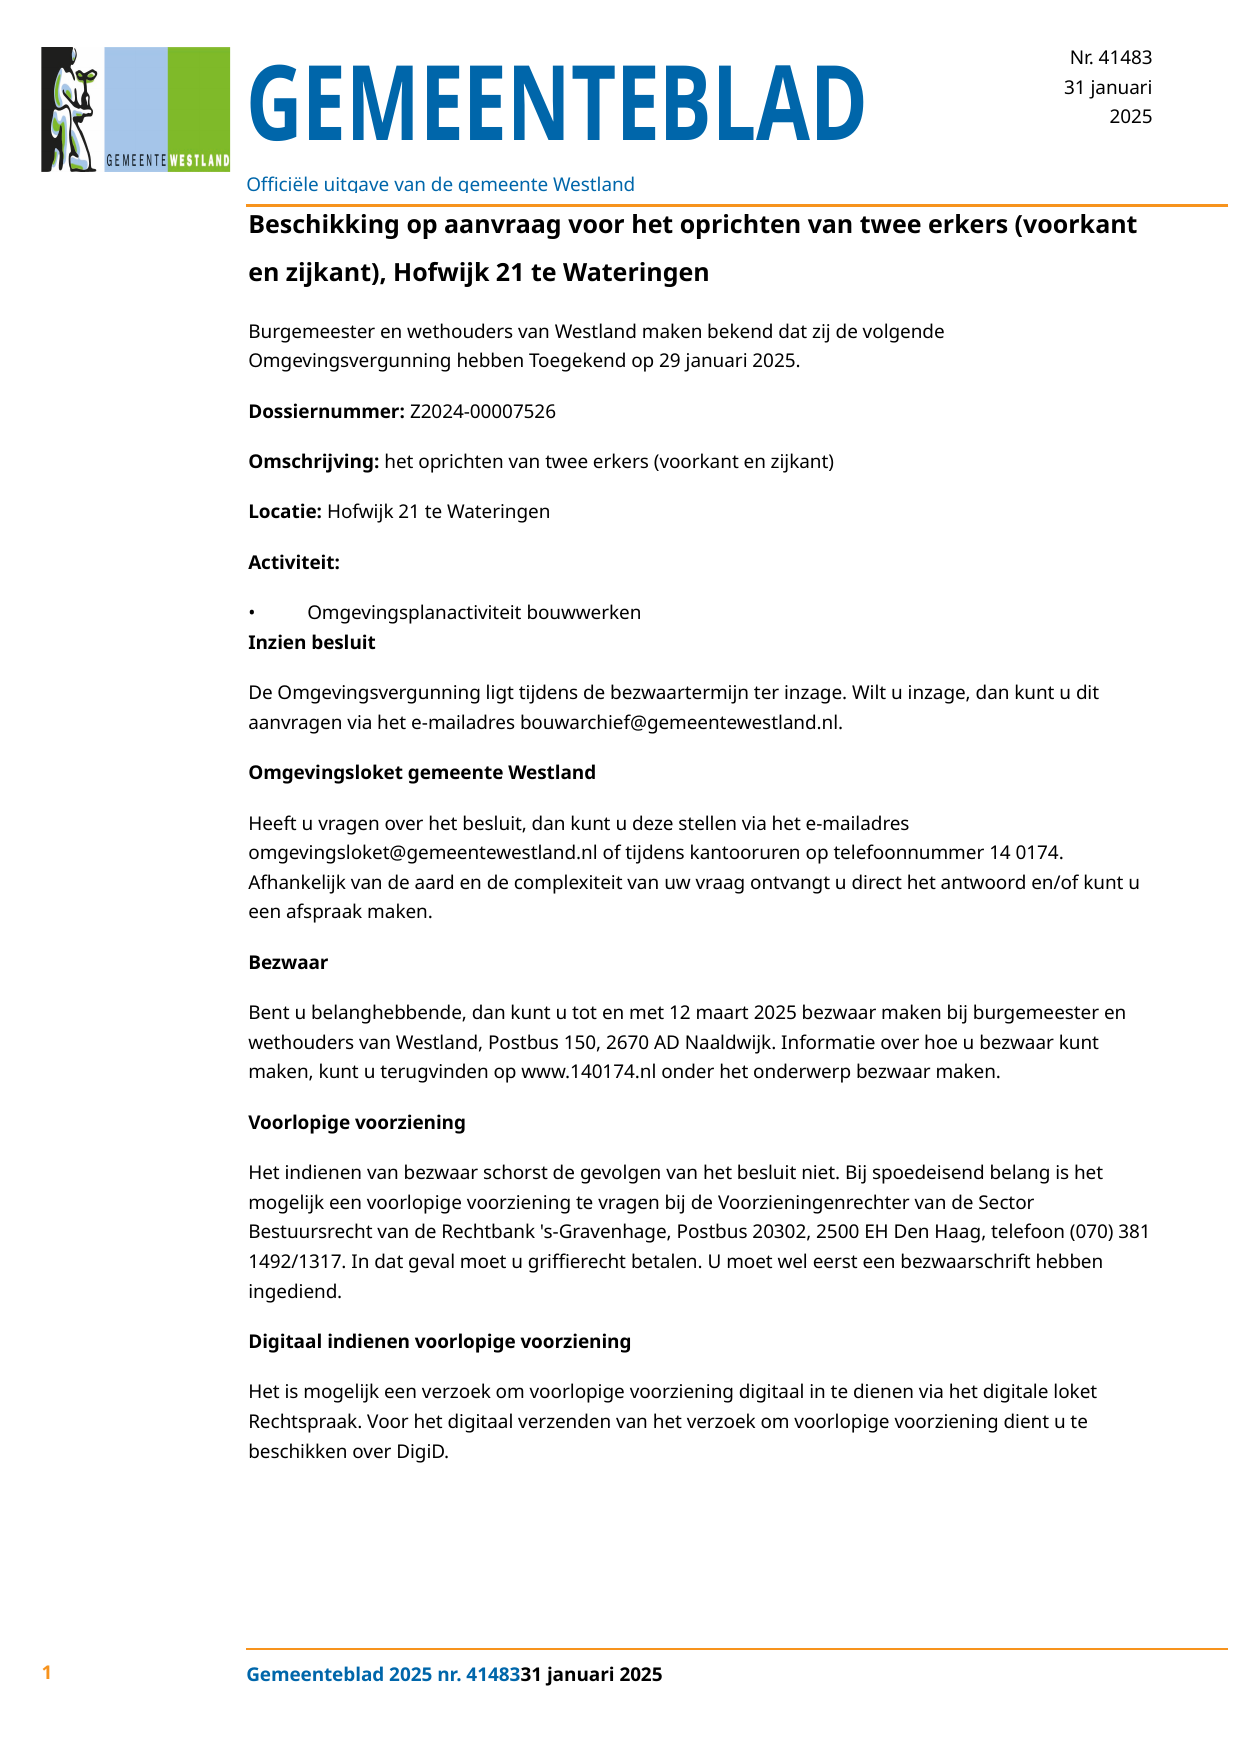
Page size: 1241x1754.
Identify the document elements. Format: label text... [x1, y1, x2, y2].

text Beschikking op aanvraag voor het oprichten van twee erkers (voorkant en zijkant), Hofwijk 21 te Wateringen [248, 207, 1152, 288]
text De Omgevingsvergunning ligt tijdens de bezwaartermijn ter inzage. Wilt u inzage, dan kunt u dit aanvragen via het e-mailadres bouwarchief@gemeentewestland.nl. [248, 679, 1152, 735]
text Bezwaar [248, 949, 1152, 975]
text Burgemeester en wethouders van Westland maken bekend dat zij de volgende Omgevingsvergunning hebben Toegekend op 29 januari 2025. [248, 318, 1152, 373]
text Omgevingsloket gemeente Westland [248, 759, 1152, 785]
text Omschrijving: het oprichten van twee erkers (voorkant en zijkant) [248, 448, 1152, 474]
text Het indienen van bezwaar schorst de gevolgen van het besluit niet. Bij spoedeisend belang is het mogelijk een voorlopige voorziening te vragen bij de Voorzieningenrechter van de Sector Bestuursrecht van de Rechtbank 's-Gravenhage, Postbus 20302, 2500 EH Den Haag, telefoon (070) 381 1492/1317. In dat geval moet u griffierecht betalen. U moet wel eerst een bezwaarschrift hebben ingediend. [248, 1159, 1152, 1304]
text Dossiernummer: Z2024-00007526 [248, 398, 1152, 424]
text Heeft u vragen over het besluit, dan kunt u deze stellen via het e-mailadres omgevingsloket@gemeentewestland.nl of tijdens kantooruren op telefoonnummer 14 0174. Afhankelijk van de aard en de complexiteit van uw vraag ontvangt u direct het antwoord en/of kunt u een afspraak maken. [248, 810, 1152, 924]
list Omgevingsplanactiviteit bouwwerken [248, 599, 1152, 625]
text Locatie: Hofwijk 21 te Wateringen [248, 499, 1152, 524]
text Bent u belanghebbende, dan kunt u tot en met 12 maart 2025 bezwaar maken bij burgemeester en wethouders van Westland, Postbus 150, 2670 AD Naaldwijk. Informatie over hoe u bezwaar kunt maken, kunt u terugvinden op www.140174.nl onder het onderwerp bezwaar maken. [248, 999, 1152, 1084]
picture [41, 47, 231, 172]
text Digitaal indienen voorlopige voorziening [248, 1328, 1152, 1354]
text Activiteit: [248, 549, 1152, 575]
text Inzien besluit [248, 629, 1152, 655]
text Voorlopige voorziening [248, 1109, 1152, 1135]
text Het is mogelijk een verzoek om voorlopige voorziening digitaal in te dienen via het digitale loket Rechtspraak. Voor het digitaal verzenden van het verzoek om voorlopige voorziening dient u te beschikken over DigiD. [248, 1379, 1152, 1464]
